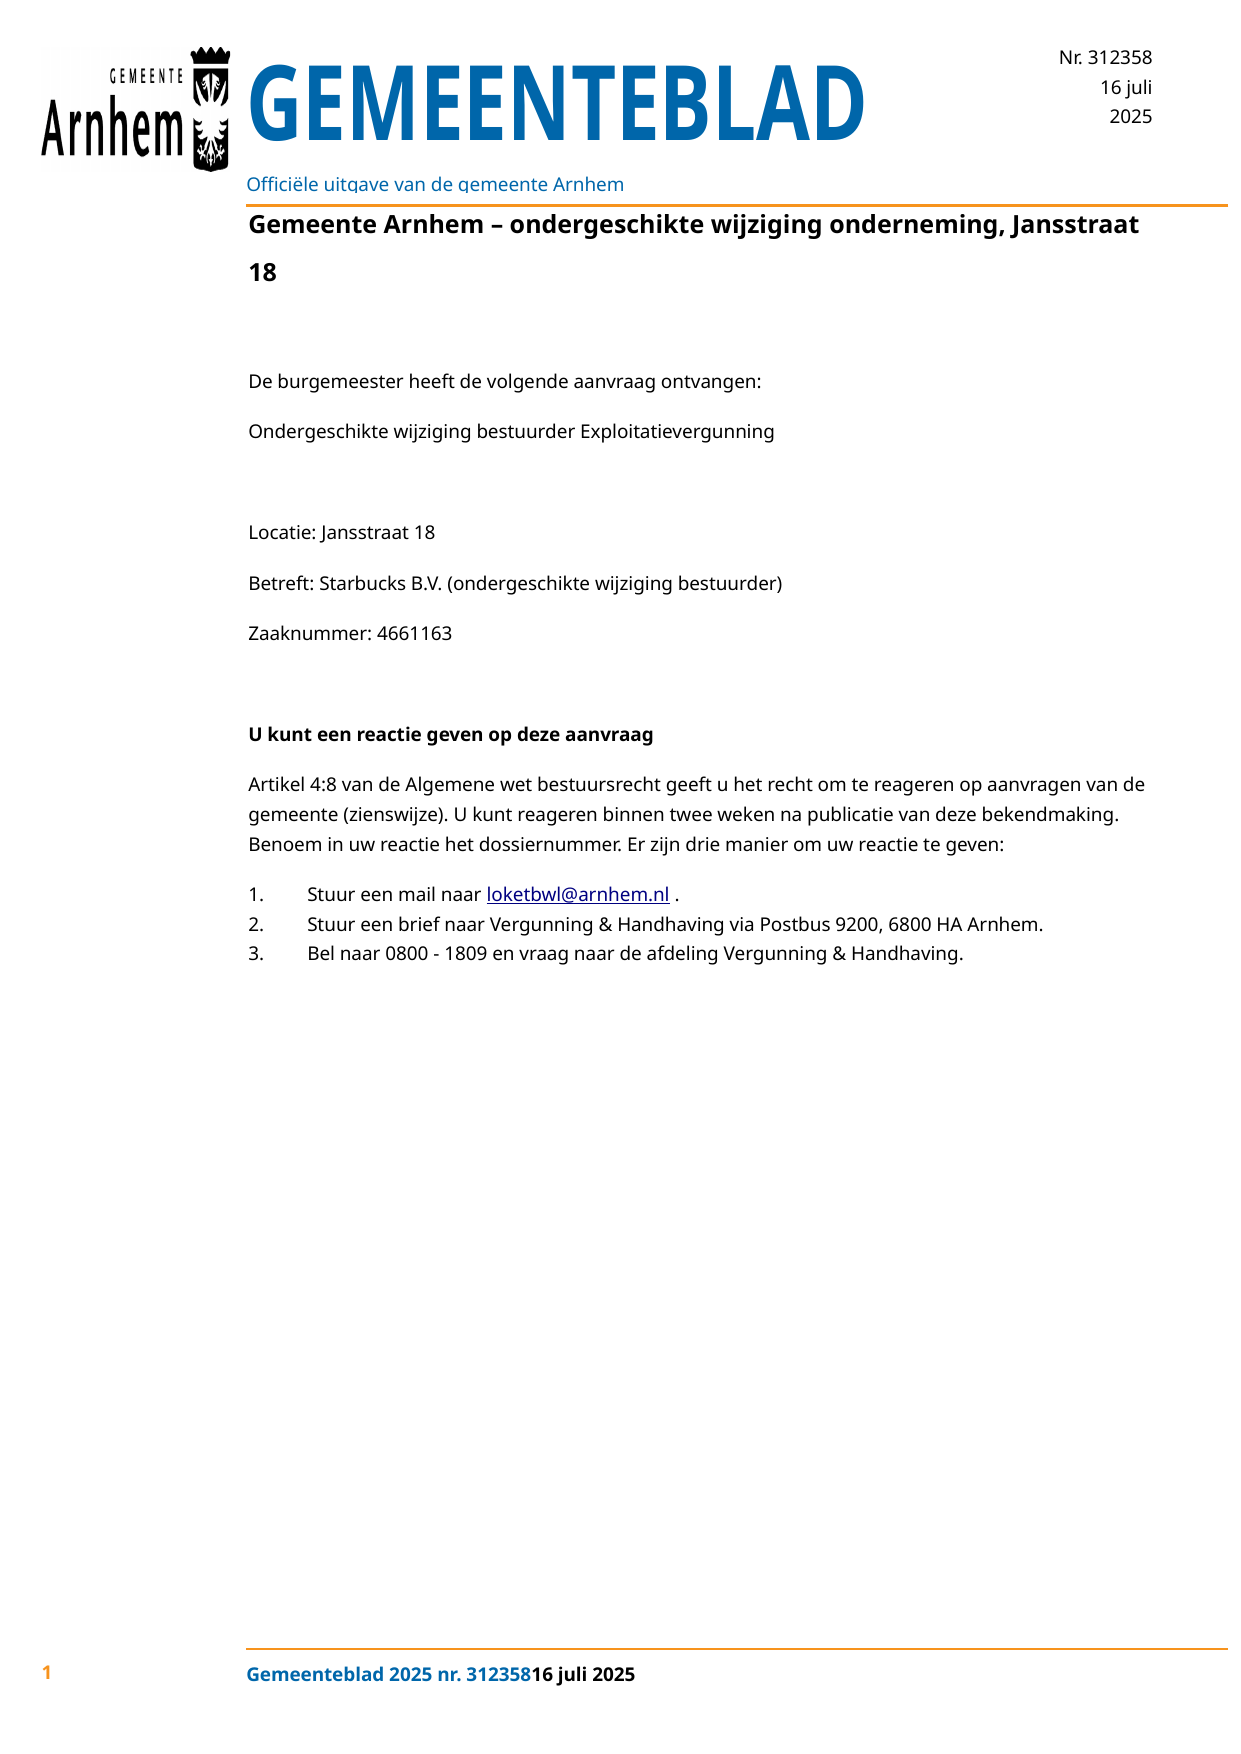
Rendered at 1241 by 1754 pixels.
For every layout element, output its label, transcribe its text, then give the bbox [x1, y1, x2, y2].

text U kunt een reactie geven op deze aanvraag [248, 721, 1152, 747]
list Bel naar 0800 - 1809 en vraag naar de afdeling Vergunning & Handhaving. [248, 940, 1152, 966]
text Betreft: Starbucks B.V. (ondergeschikte wijziging bestuurder) [248, 570, 1152, 596]
text Locatie: Jansstraat 18 [248, 519, 1152, 545]
text Gemeente Arnhem – ondergeschikte wijziging onderneming, Jansstraat 18 [248, 207, 1152, 288]
text De burgemeester heeft de volgende aanvraag ontvangen: [248, 368, 1152, 394]
text Ondergeschikte wijziging bestuurder Exploitatievergunning [248, 419, 1152, 444]
picture [41, 47, 231, 172]
text Artikel 4:8 van de Algemene wet bestuursrecht geeft u het recht om te reageren op aanvragen van de gemeente (zienswijze). U kunt reageren binnen twee weken na publicatie van deze bekendmaking. Benoem in uw reactie het dossiernummer. Er zijn drie manier om uw reactie te geven: [248, 772, 1152, 857]
list Stuur een mail naar loketbwl@arnhem.nl . [248, 881, 1152, 907]
list Stuur een brief naar Vergunning & Handhaving via Postbus 9200, 6800 HA Arnhem. [248, 911, 1152, 937]
text Zaaknummer: 4661163 [248, 620, 1152, 646]
